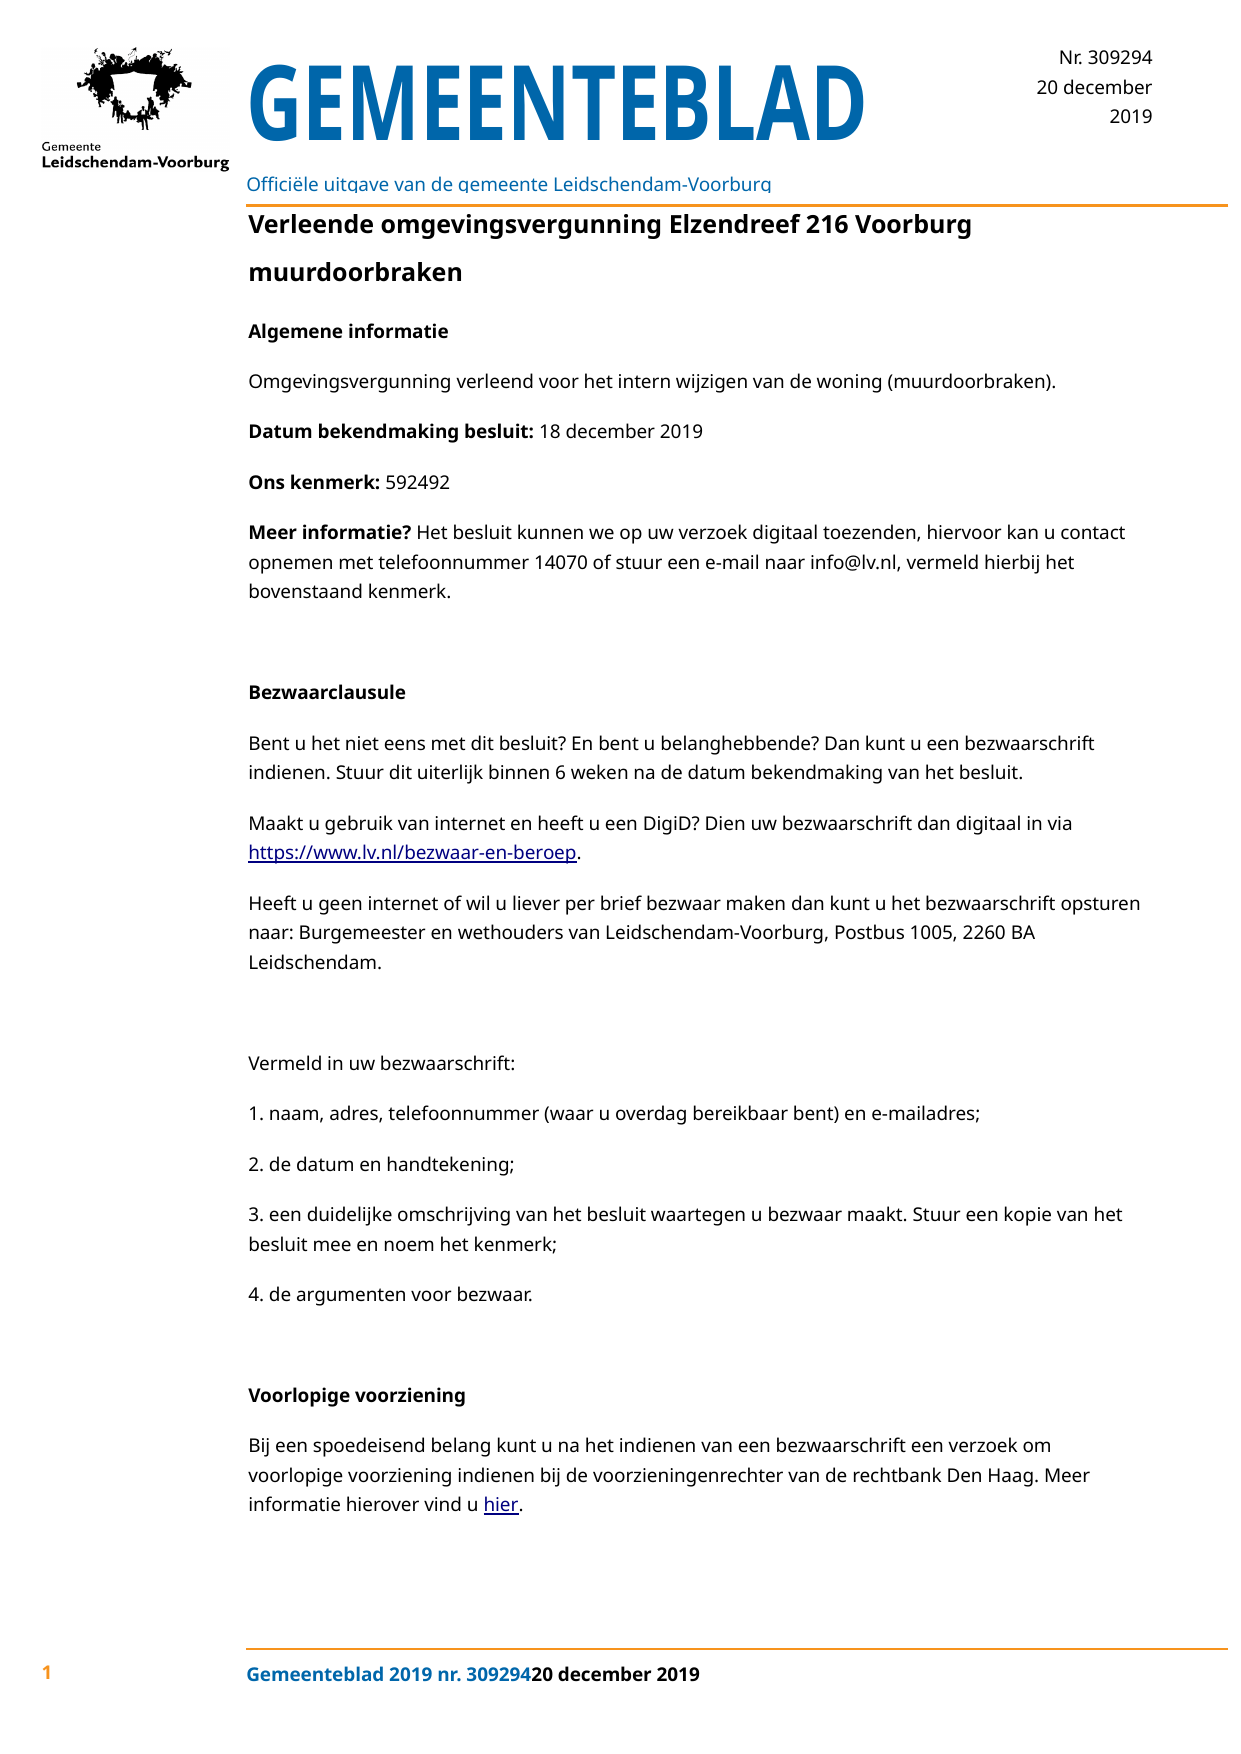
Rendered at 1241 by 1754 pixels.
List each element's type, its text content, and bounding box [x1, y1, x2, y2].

text Bij een spoedeisend belang kunt u na het indienen van een bezwaarschrift een verzoek om voorlopige voorziening indienen bij de voorzieningenrechter van de rechtbank Den Haag. Meer informatie hierover vind u hier. [248, 1432, 1152, 1517]
text 2. de datum en handtekening; [248, 1151, 1152, 1177]
text Ons kenmerk: 592492 [248, 469, 1152, 495]
text Verleende omgevingsvergunning Elzendreef 216 Voorburg muurdoorbraken [248, 207, 1152, 288]
text Datum bekendmaking besluit: 18 december 2019 [248, 419, 1152, 444]
text 1. naam, adres, telefoonnummer (waar u overdag bereikbaar bent) en e-mailadres; [248, 1100, 1152, 1126]
text Heeft u geen internet of wil u liever per brief bezwaar maken dan kunt u het bezwaarschrift opsturen naar: Burgemeester en wethouders van Leidschendam-Voorburg, Postbus 1005, 2260 BA Leidschendam. [248, 890, 1152, 975]
text 4. de argumenten voor bezwaar. [248, 1281, 1152, 1307]
text 3. een duidelijke omschrijving van het besluit waartegen u bezwaar maakt. Stuur een kopie van het besluit mee en noem het kenmerk; [248, 1201, 1152, 1257]
text Bezwaarclausule [248, 679, 1152, 705]
text Omgevingsvergunning verleend voor het intern wijzigen van de woning (muurdoorbraken). [248, 368, 1152, 394]
text Vermeld in uw bezwaarschrift: [248, 1050, 1152, 1076]
text Meer informatie? Het besluit kunnen we op uw verzoek digitaal toezenden, hiervoor kan u contact opnemen met telefoonnummer 14070 of stuur een e-mail naar info@lv.nl, vermeld hierbij het bovenstaand kenmerk. [248, 519, 1152, 604]
text Voorlopige voorziening [248, 1382, 1152, 1408]
text Algemene informatie [248, 318, 1152, 344]
text Bent u het niet eens met dit besluit? En bent u belanghebbende? Dan kunt u een bezwaarschrift indienen. Stuur dit uiterlijk binnen 6 weken na de datum bekendmaking van het besluit. [248, 730, 1152, 785]
text Maakt u gebruik van internet en heeft u een DigiD? Dien uw bezwaarschrift dan digitaal in via https://www.lv.nl/bezwaar-en-beroep. [248, 810, 1152, 865]
picture [41, 47, 231, 172]
